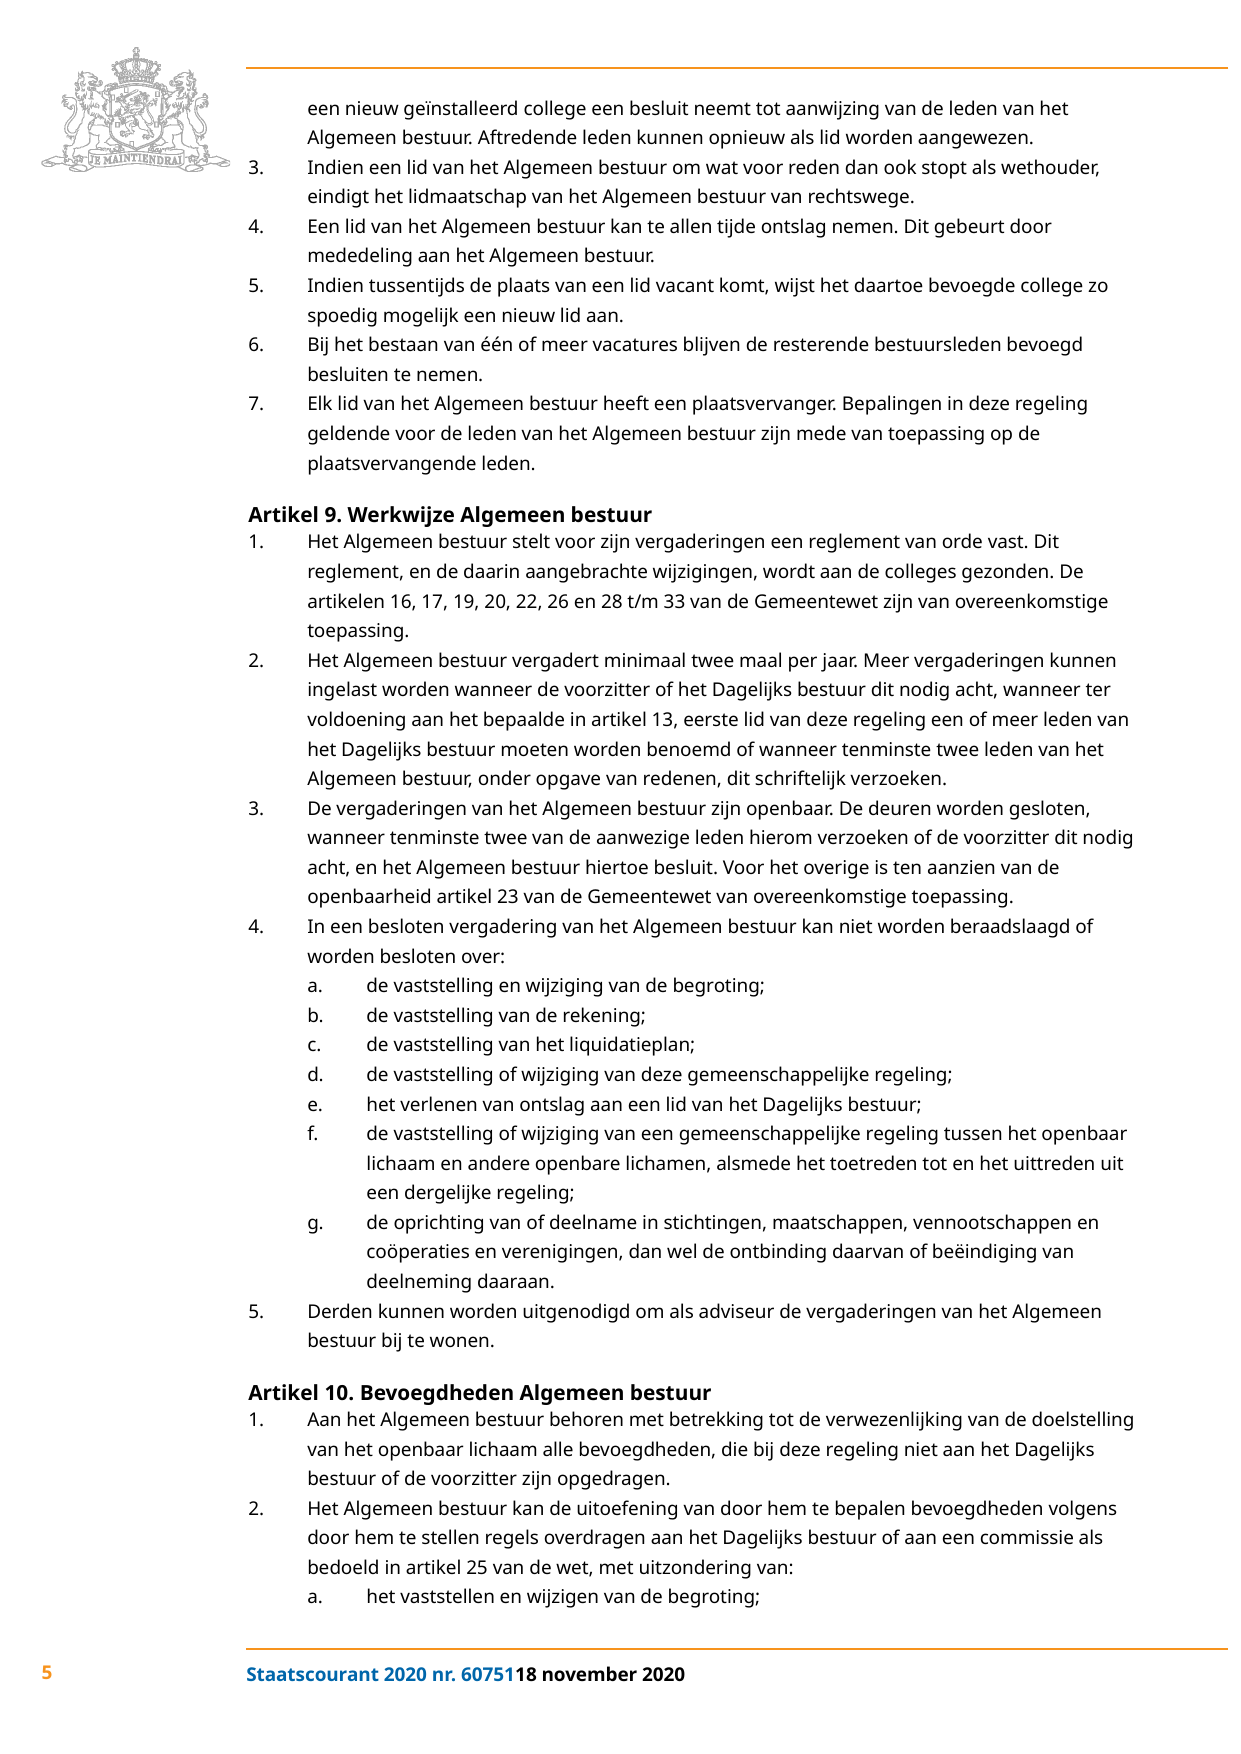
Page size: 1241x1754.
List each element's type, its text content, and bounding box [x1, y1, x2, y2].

list Aan het Algemeen bestuur behoren met betrekking tot de verwezenlijking van de doelstelling van het openbaar lichaam alle bevoegdheden, die bij deze regeling niet aan het Dagelijks bestuur of de voorzitter zijn opgedragen. [248, 1406, 1152, 1491]
list Een lid van het Algemeen bestuur kan te allen tijde ontslag nemen. Dit gebeurt door mededeling aan het Algemeen bestuur. [248, 213, 1152, 268]
list de vaststelling van de rekening; [307, 1002, 1152, 1028]
list In een besloten vergadering van het Algemeen bestuur kan niet worden beraadslaagd of worden besloten over: [248, 913, 1152, 968]
list Indien tussentijds de plaats van een lid vacant komt, wijst het daartoe bevoegde college zo spoedig mogelijk een nieuw lid aan. [248, 272, 1152, 328]
list de vaststelling van het liquidatieplan; [307, 1032, 1152, 1057]
list het verlenen van ontslag aan een lid van het Dagelijks bestuur; [307, 1091, 1152, 1116]
text Artikel 10. Bevoegdheden Algemeen bestuur [248, 1378, 1152, 1406]
list een nieuw geïnstalleerd college een besluit neemt tot aanwijzing van de leden van het Algemeen bestuur. Aftredende leden kunnen opnieuw als lid worden aangewezen. [248, 95, 1152, 150]
list Indien een lid van het Algemeen bestuur om wat voor reden dan ook stopt als wethouder, eindigt het lidmaatschap van het Algemeen bestuur van rechtswege. [248, 154, 1152, 209]
list het vaststellen en wijzigen van de begroting; [307, 1584, 1152, 1609]
list Het Algemeen bestuur stelt voor zijn vergaderingen een reglement van orde vast. Dit reglement, en de daarin aangebrachte wijzigingen, wordt aan de colleges gezonden. De artikelen 16, 17, 19, 20, 22, 26 en 28 t/m 33 van de Gemeentewet zijn van overeenkomstige toepassing. [248, 529, 1152, 643]
list de vaststelling of wijziging van een gemeenschappelijke regeling tussen het openbaar lichaam en andere openbare lichamen, alsmede het toetreden tot en het uittreden uit een dergelijke regeling; [307, 1120, 1152, 1205]
list Het Algemeen bestuur vergadert minimaal twee maal per jaar. Meer vergaderingen kunnen ingelast worden wanneer de voorzitter of het Dagelijks bestuur dit nodig acht, wanneer ter voldoening aan het bepaalde in artikel 13, eerste lid van deze regeling een of meer leden van het Dagelijks bestuur moeten worden benoemd of wanneer tenminste twee leden van het Algemeen bestuur, onder opgave van redenen, dit schriftelijk verzoeken. [248, 647, 1152, 791]
list Bij het bestaan van één of meer vacatures blijven de resterende bestuursleden bevoegd besluiten te nemen. [248, 331, 1152, 387]
list de vaststelling of wijziging van deze gemeenschappelijke regeling; [307, 1061, 1152, 1087]
list Elk lid van het Algemeen bestuur heeft een plaatsvervanger. Bepalingen in deze regeling geldende voor de leden van het Algemeen bestuur zijn mede van toepassing op de plaatsvervangende leden. [248, 391, 1152, 476]
list Derden kunnen worden uitgenodigd om als adviseur de vergaderingen van het Algemeen bestuur bij te wonen. [248, 1298, 1152, 1353]
list De vergaderingen van het Algemeen bestuur zijn openbaar. De deuren worden gesloten, wanneer tenminste twee van de aanwezige leden hierom verzoeken of de voorzitter dit nodig acht, en het Algemeen bestuur hiertoe besluit. Voor het overige is ten aanzien van de openbaarheid artikel 23 van de Gemeentewet van overeenkomstige toepassing. [248, 795, 1152, 909]
list de vaststelling en wijziging van de begroting; [307, 972, 1152, 998]
list Het Algemeen bestuur kan de uitoefening van door hem te bepalen bevoegdheden volgens door hem te stellen regels overdragen aan het Dagelijks bestuur of aan een commissie als bedoeld in artikel 25 van de wet, met uitzondering van: [248, 1495, 1152, 1580]
picture [41, 47, 231, 172]
list de oprichting van of deelname in stichtingen, maatschappen, vennootschappen en coöperaties en verenigingen, dan wel de ontbinding daarvan of beëindiging van deelneming daaraan. [307, 1209, 1152, 1294]
text Artikel 9. Werkwijze Algemeen bestuur [248, 500, 1152, 529]
